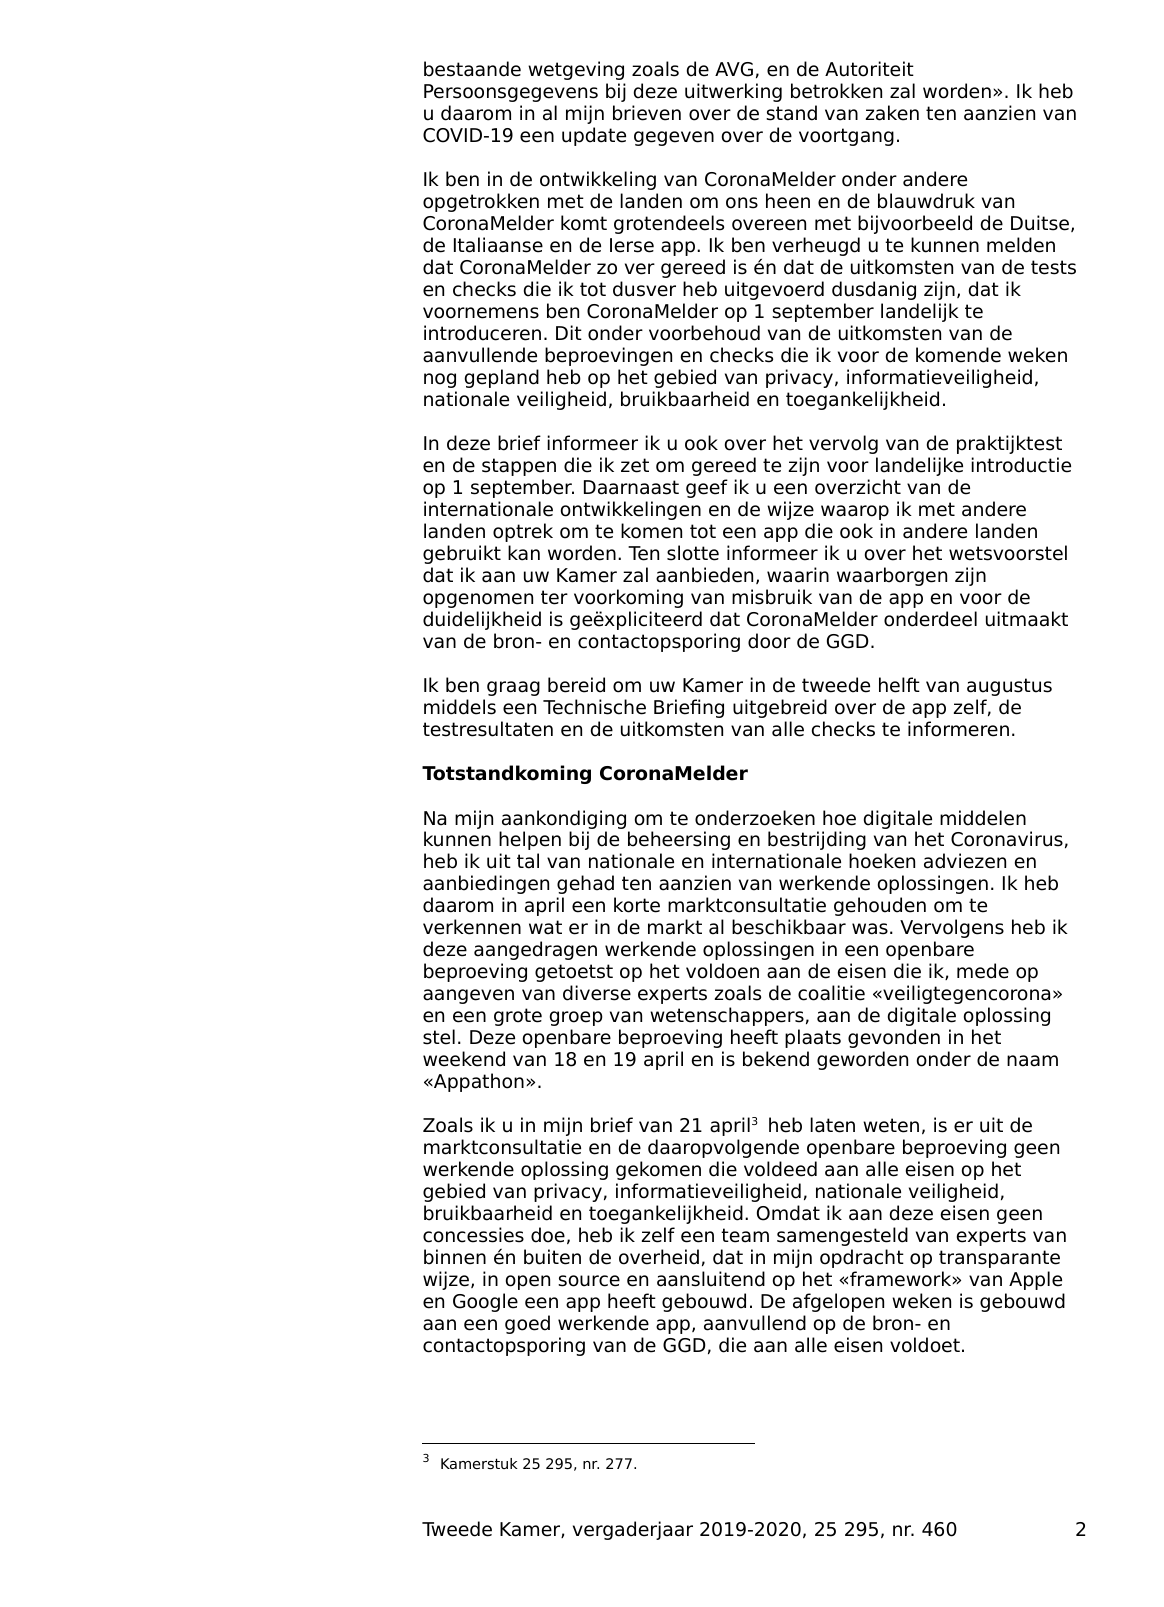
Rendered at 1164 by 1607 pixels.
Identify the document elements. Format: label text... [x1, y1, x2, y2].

text Na mijn aankondiging om te onderzoeken hoe digitale middelen kunnen helpen bij de beheersing en bestrijding van het Coronavirus, heb ik uit tal van nationale en internationale hoeken adviezen en aanbiedingen gehad ten aanzien van werkende oplossingen. Ik heb daarom in april een korte marktconsultatie gehouden om te verkennen wat er in de markt al beschikbaar was. Vervolgens heb ik deze aangedragen werkende oplossingen in een openbare beproeving getoetst op het voldoen aan de eisen die ik, mede op aangeven van diverse experts zoals de coalitie «veiligtegencorona» en een grote groep van wetenschappers, aan de digitale oplossing stel. Deze openbare beproeving heeft plaats gevonden in het weekend van 18 en 19 april en is bekend geworden onder de naam «Appathon». [422, 807, 1087, 1093]
text Kamerstuk 25 295, nr. 277. [422, 1452, 1087, 1474]
text In deze brief informeer ik u ook over het vervolg van de praktijktest en de stappen die ik zet om gereed te zijn voor landelijke introductie op 1 september. Daarnaast geef ik u een overzicht van de internationale ontwikkelingen en de wijze waarop ik met andere landen optrek om te komen tot een app die ook in andere landen gebruikt kan worden. Ten slotte informeer ik u over het wetsvoorstel dat ik aan uw Kamer zal aanbieden, waarin waarborgen zijn opgenomen ter voorkoming van misbruik van de app en voor de duidelijkheid is geëxpliciteerd dat CoronaMelder onderdeel uitmaakt van de bron- en contactopsporing door de GGD. [422, 433, 1087, 653]
text Ik ben graag bereid om uw Kamer in de tweede helft van augustus middels een Technische Briefing uitgebreid over de app zelf, de testresultaten en de uitkomsten van alle checks te informeren. [422, 675, 1087, 741]
text Zoals ik u in mijn brief van 21 april heb laten weten, is er uit de marktconsultatie en de daaropvolgende openbare beproeving geen werkende oplossing gekomen die voldeed aan alle eisen op het gebied van privacy, informatieveiligheid, nationale veiligheid, bruikbaarheid en toegankelijkheid. Omdat ik aan deze eisen geen concessies doe, heb ik zelf een team samengesteld van experts van binnen én buiten de overheid, dat in mijn opdracht op transparante wijze, in open source en aansluitend op het «framework» van Apple en Google een app heeft gebouwd. De afgelopen weken is gebouwd aan een goed werkende app, aanvullend op de bron- en contactopsporing van de GGD, die aan alle eisen voldoet. [422, 1115, 1087, 1357]
text Ik ben in de ontwikkeling van CoronaMelder onder andere opgetrokken met de landen om ons heen en de blauwdruk van CoronaMelder komt grotendeels overeen met bijvoorbeeld de Duitse, de Italiaanse en de Ierse app. Ik ben verheugd u te kunnen melden dat CoronaMelder zo ver gereed is én dat de uitkomsten van de tests en checks die ik tot dusver heb uitgevoerd dusdanig zijn, dat ik voornemens ben CoronaMelder op 1 september landelijk te introduceren. Dit onder voorbehoud van de uitkomsten van de aanvullende beproevingen en checks die ik voor de komende weken nog gepland heb op het gebied van privacy, informatieveiligheid, nationale veiligheid, bruikbaarheid en toegankelijkheid. [422, 169, 1087, 411]
subtitle Totstandkoming CoronaMelder [422, 763, 1087, 785]
text bestaande wetgeving zoals de AVG, en de Autoriteit Persoonsgegevens bij deze uitwerking betrokken zal worden». Ik heb u daarom in al mijn brieven over de stand van zaken ten aanzien van COVID-19 een update gegeven over de voortgang. [422, 59, 1087, 147]
